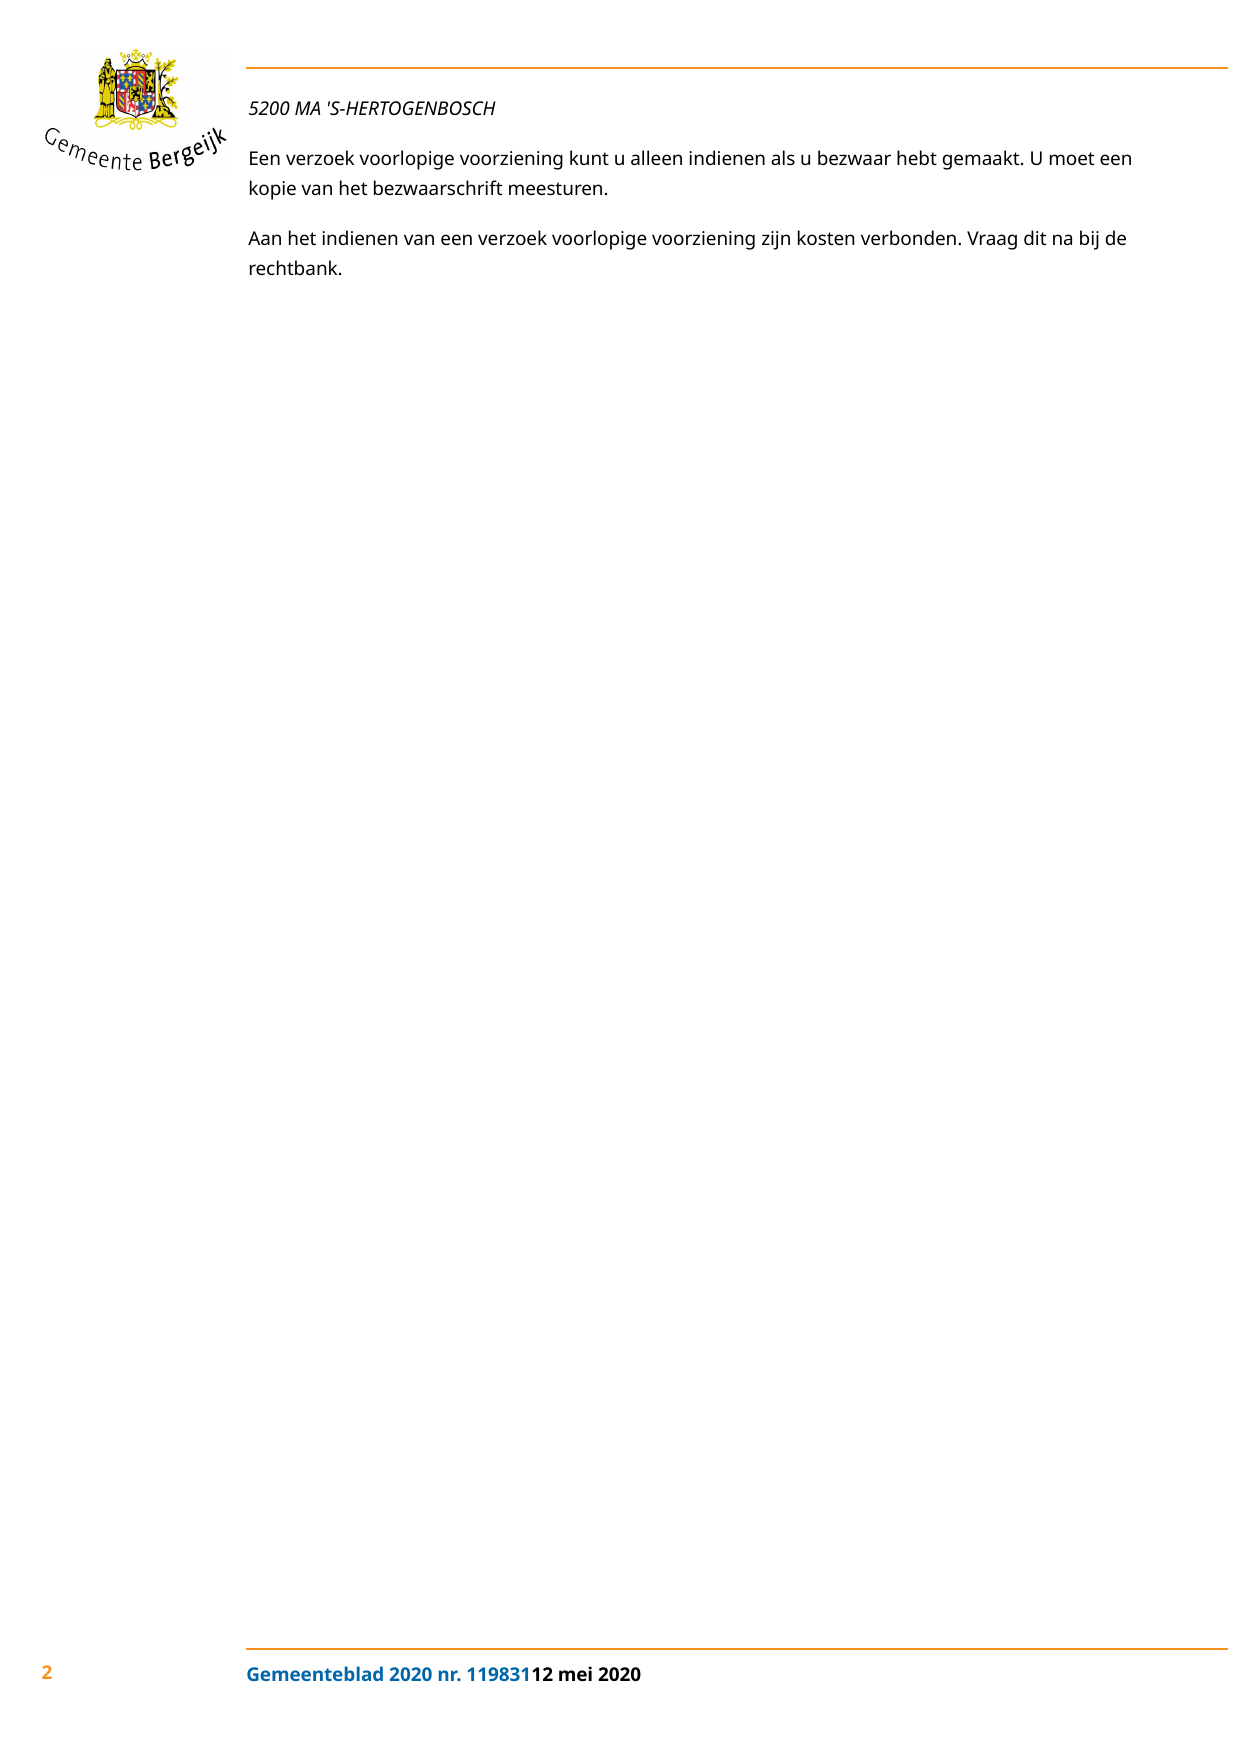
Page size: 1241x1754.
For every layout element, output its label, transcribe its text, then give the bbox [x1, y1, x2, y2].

text Een verzoek voorlopige voorziening kunt u alleen indienen als u bezwaar hebt gemaakt. U moet een kopie van het bezwaarschrift meesturen. [248, 145, 1152, 201]
text 5200 MA 'S-HERTOGENBOSCH [248, 95, 1152, 121]
text Aan het indienen van een verzoek voorlopige voorziening zijn kosten verbonden. Vraag dit na bij de rechtbank. [248, 225, 1152, 281]
picture [41, 47, 231, 172]
